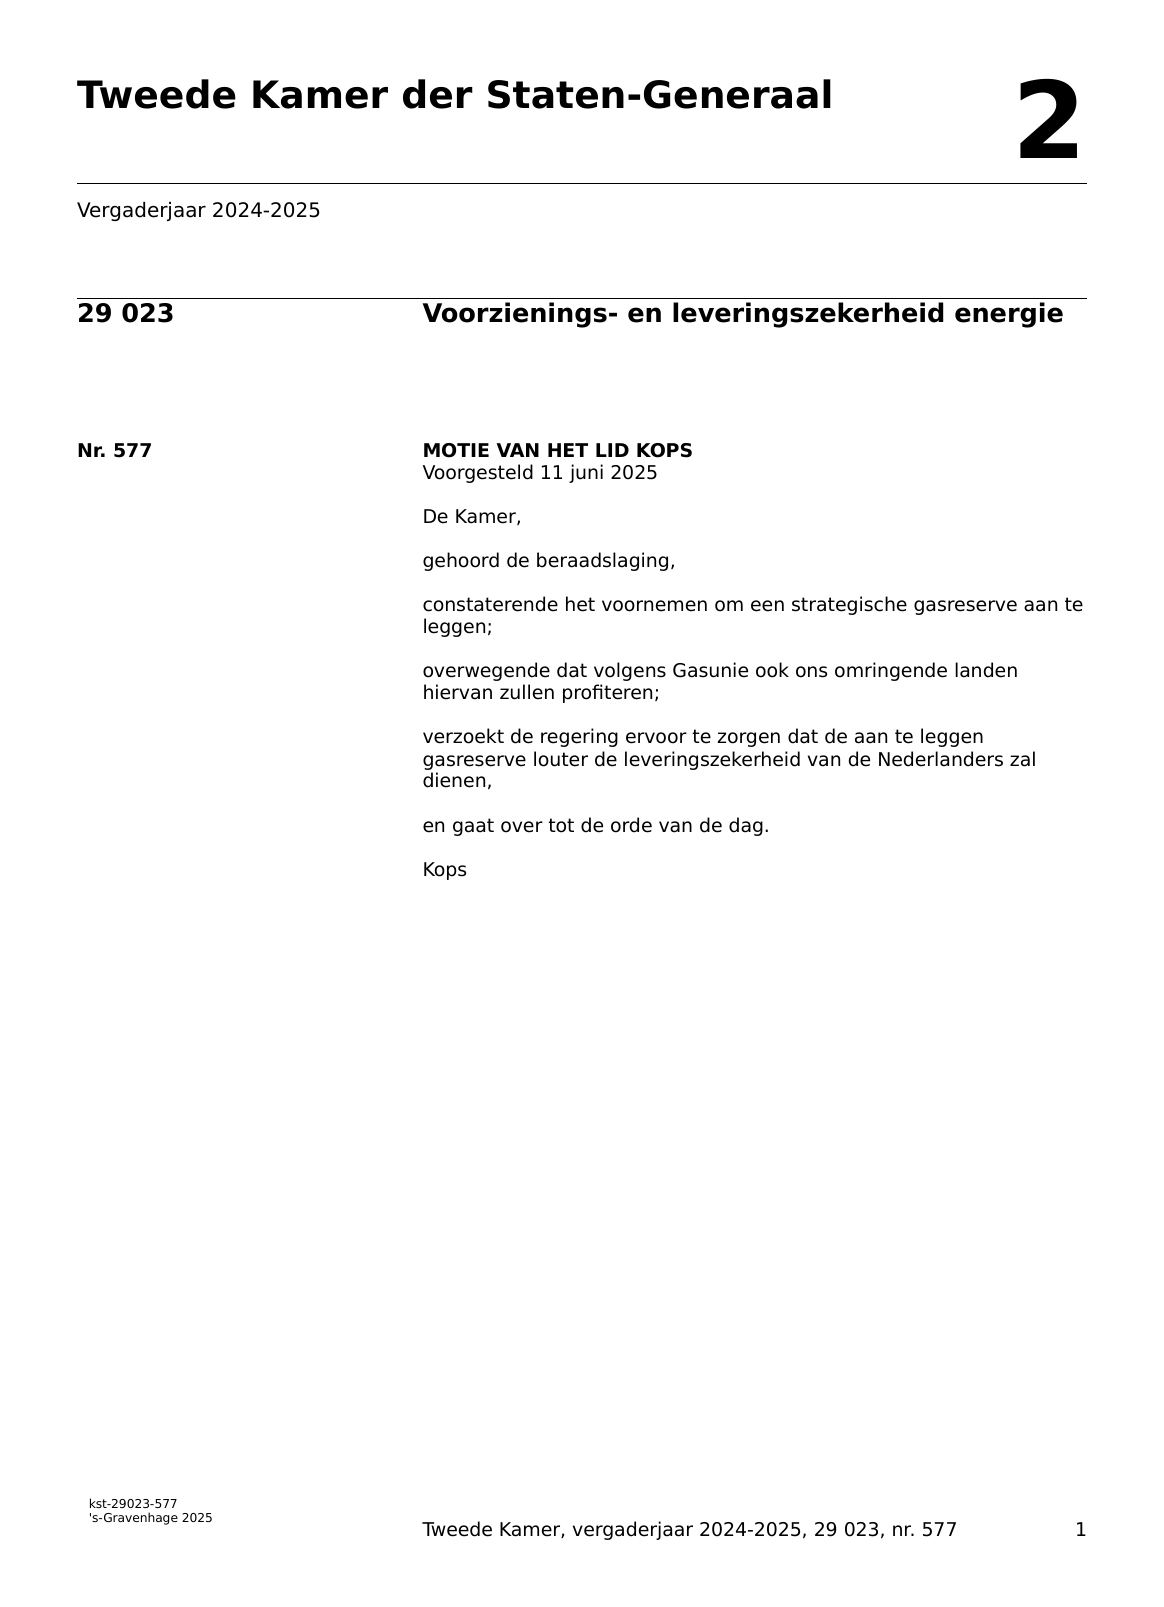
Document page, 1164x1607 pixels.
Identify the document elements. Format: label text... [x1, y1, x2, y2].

text constaterende het voornemen om een strategische gasreserve aan te leggen; [422, 594, 1087, 638]
text kst-29023-577 [88, 1497, 323, 1511]
text Kops [422, 859, 1087, 881]
text Voorgesteld 11 juni 2025 [422, 462, 1087, 484]
text overwegende dat volgens Gasunie ook ons omringende landen hiervan zullen profiteren; [422, 660, 1087, 704]
text verzoekt de regering ervoor te zorgen dat de aan te leggen gasreserve louter de leveringszekerheid van de Nederlanders zal dienen, [422, 726, 1087, 792]
text 's-Gravenhage 2025 [88, 1511, 323, 1525]
text gehoord de beraadslaging, [422, 550, 1087, 572]
subtitle 29 023 Voorzienings- en leveringszekerheid energie [77, 299, 1087, 329]
table_header Tweede Kamer der Staten-Generaal [77, 59, 886, 183]
text en gaat over tot de orde van de dag. [422, 814, 1087, 837]
text De Kamer, [422, 506, 1087, 528]
subtitle Nr. 577 MOTIE VAN HET LID KOPS [77, 440, 1087, 462]
table_header 2 [886, 59, 1087, 183]
table_cell Vergaderjaar 2024-2025 [77, 184, 1087, 298]
